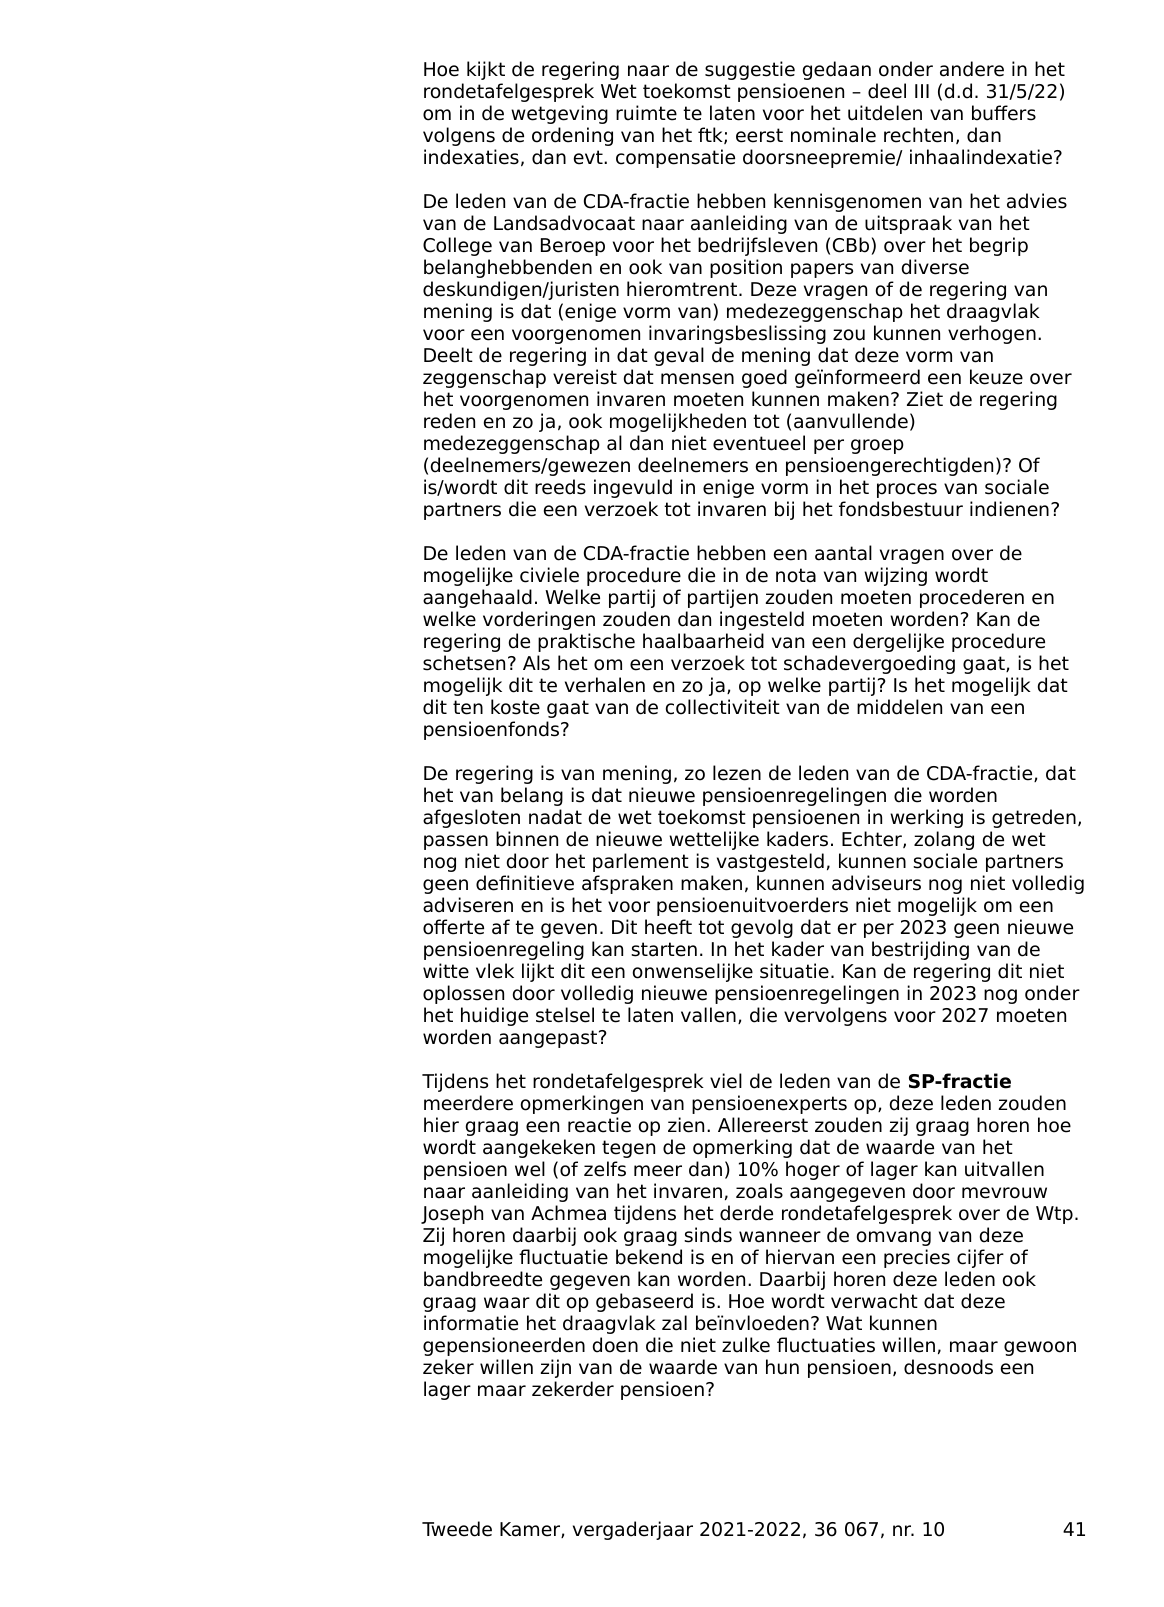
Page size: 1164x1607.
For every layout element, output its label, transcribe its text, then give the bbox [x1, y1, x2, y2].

text De regering is van mening, zo lezen de leden van de CDA-fractie, dat het van belang is dat nieuwe pensioenregelingen die worden afgesloten nadat de wet toekomst pensioenen in werking is getreden, passen binnen de nieuwe wettelijke kaders. Echter, zolang de wet nog niet door het parlement is vastgesteld, kunnen sociale partners geen definitieve afspraken maken, kunnen adviseurs nog niet volledig adviseren en is het voor pensioenuitvoerders niet mogelijk om een offerte af te geven. Dit heeft tot gevolg dat er per 2023 geen nieuwe pensioenregeling kan starten. In het kader van bestrijding van de witte vlek lijkt dit een onwenselijke situatie. Kan de regering dit niet oplossen door volledig nieuwe pensioenregelingen in 2023 nog onder het huidige stelsel te laten vallen, die vervolgens voor 2027 moeten worden aangepast? [422, 763, 1087, 1049]
text De leden van de CDA-fractie hebben kennisgenomen van het advies van de Landsadvocaat naar aanleiding van de uitspraak van het College van Beroep voor het bedrijfsleven (CBb) over het begrip belanghebbenden en ook van position papers van diverse deskundigen/juristen hieromtrent. Deze vragen of de regering van mening is dat (enige vorm van) medezeggenschap het draagvlak voor een voorgenomen invaringsbeslissing zou kunnen verhogen. [422, 191, 1087, 345]
text Tijdens het rondetafelgesprek viel de leden van de SP-fractie meerdere opmerkingen van pensioenexperts op, deze leden zouden hier graag een reactie op zien. Allereerst zouden zij graag horen hoe wordt aangekeken tegen de opmerking dat de waarde van het pensioen wel (of zelfs meer dan) 10% hoger of lager kan uitvallen naar aanleiding van het invaren, zoals aangegeven door mevrouw Joseph van Achmea tijdens het derde rondetafelgesprek over de Wtp. Zij horen daarbij ook graag sinds wanneer de omvang van deze mogelijke fluctuatie bekend is en of hiervan een precies cijfer of bandbreedte gegeven kan worden. Daarbij horen deze leden ook graag waar dit op gebaseerd is. Hoe wordt verwacht dat deze informatie het draagvlak zal beïnvloeden? Wat kunnen gepensioneerden doen die niet zulke fluctuaties willen, maar gewoon zeker willen zijn van de waarde van hun pensioen, desnoods een lager maar zekerder pensioen? [422, 1071, 1087, 1401]
text Hoe kijkt de regering naar de suggestie gedaan onder andere in het rondetafelgesprek Wet toekomst pensioenen – deel III (d.d. 31/5/22) om in de wetgeving ruimte te laten voor het uitdelen van buffers volgens de ordening van het ftk; eerst nominale rechten, dan indexaties, dan evt. compensatie doorsneepremie/ inhaalindexatie? [422, 59, 1087, 169]
text De leden van de CDA-fractie hebben een aantal vragen over de mogelijke civiele procedure die in de nota van wijzing wordt aangehaald. Welke partij of partijen zouden moeten procederen en welke vorderingen zouden dan ingesteld moeten worden? Kan de regering de praktische haalbaarheid van een dergelijke procedure schetsen? Als het om een verzoek tot schadevergoeding gaat, is het mogelijk dit te verhalen en zo ja, op welke partij? Is het mogelijk dat dit ten koste gaat van de collectiviteit van de middelen van een pensioenfonds? [422, 543, 1087, 741]
text Deelt de regering in dat geval de mening dat deze vorm van zeggenschap vereist dat mensen goed geïnformeerd een keuze over het voorgenomen invaren moeten kunnen maken? Ziet de regering reden en zo ja, ook mogelijkheden tot (aanvullende) medezeggenschap al dan niet eventueel per groep (deelnemers/gewezen deelnemers en pensioengerechtigden)? Of is/wordt dit reeds ingevuld in enige vorm in het proces van sociale partners die een verzoek tot invaren bij het fondsbestuur indienen? [422, 345, 1087, 521]
